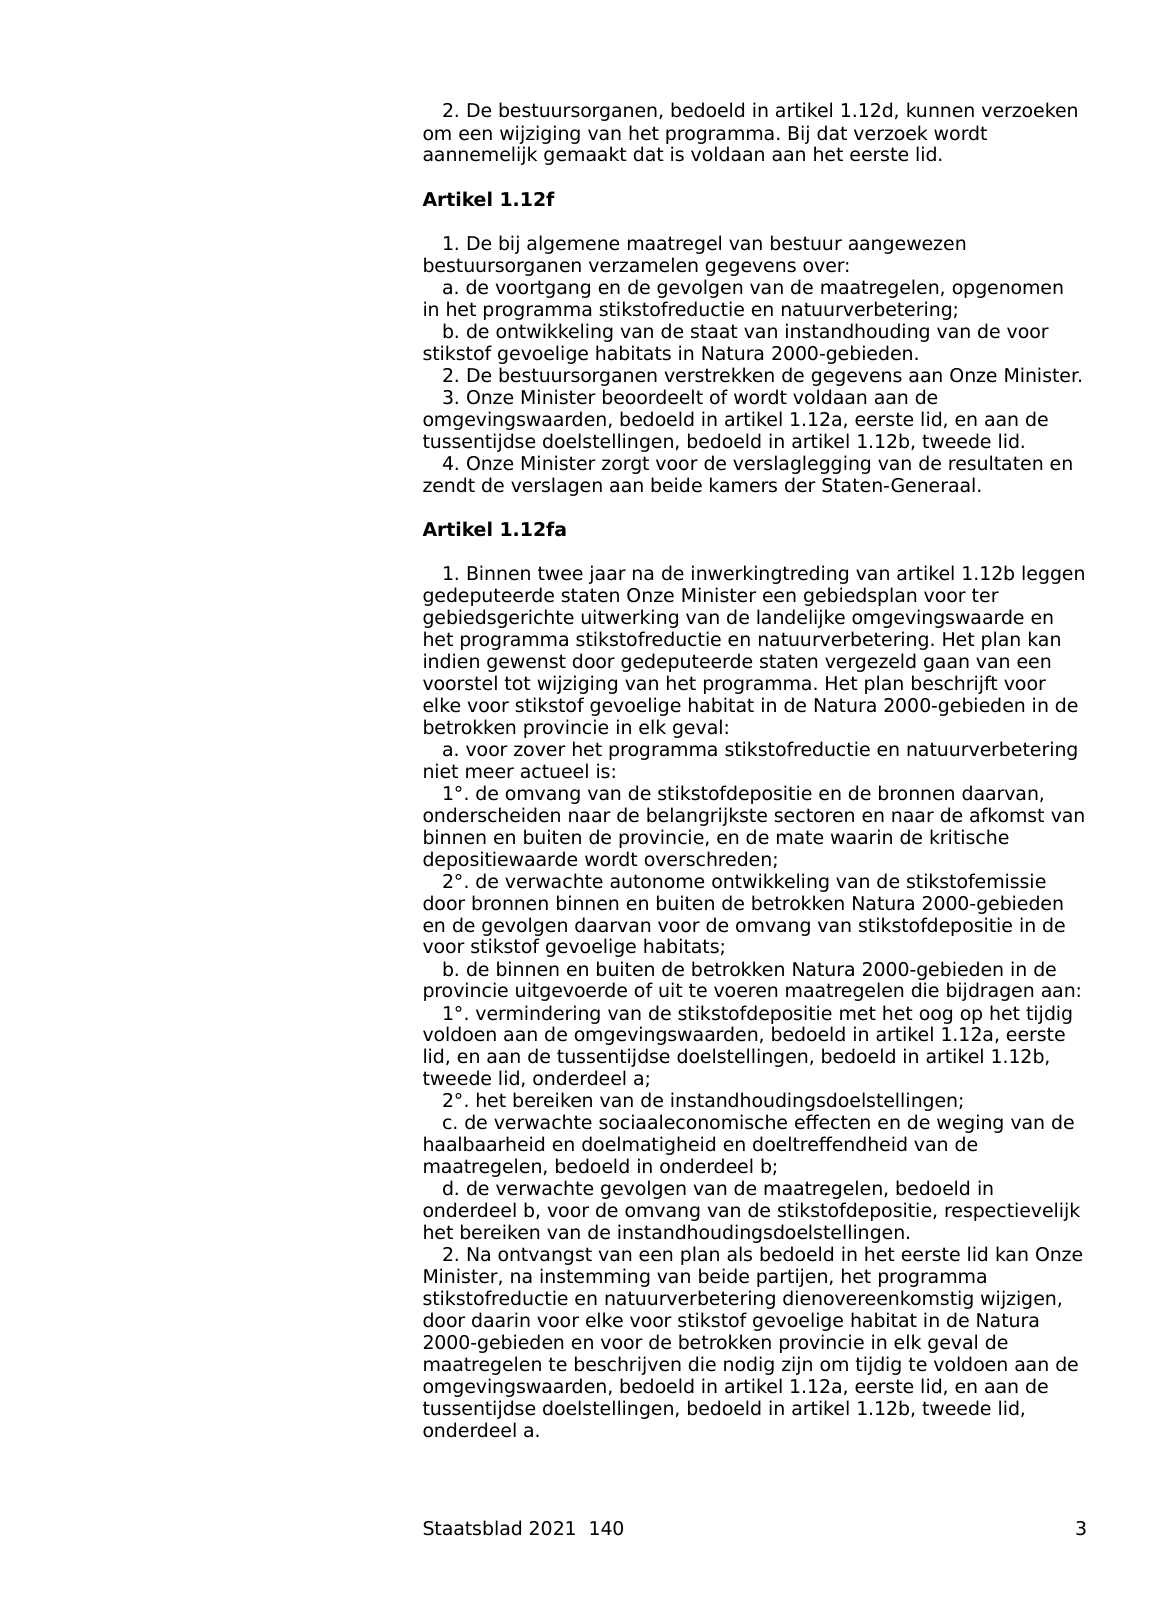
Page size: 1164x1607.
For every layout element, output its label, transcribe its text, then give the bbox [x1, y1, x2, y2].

text 1°. de omvang van de stikstofdepositie en de bronnen daarvan, onderscheiden naar de belangrijkste sectoren en naar de afkomst van binnen en buiten de provincie, en de mate waarin de kritische depositiewaarde wordt overschreden; [422, 783, 1087, 871]
subtitle Artikel 1.12fa [422, 519, 1087, 541]
text c. de verwachte sociaaleconomische effecten en de weging van de haalbaarheid en doelmatigheid en doeltreffendheid van de maatregelen, bedoeld in onderdeel b; [422, 1112, 1087, 1178]
text a. voor zover het programma stikstofreductie en natuurverbetering niet meer actueel is: [422, 739, 1087, 783]
text 4. Onze Minister zorgt voor de verslaglegging van de resultaten en zendt de verslagen aan beide kamers der Staten-Generaal. [422, 452, 1087, 496]
text 2°. de verwachte autonome ontwikkeling van de stikstofemissie door bronnen binnen en buiten de betrokken Natura 2000-gebieden en de gevolgen daarvan voor de omvang van stikstofdepositie in de voor stikstof gevoelige habitats; [422, 871, 1087, 958]
text 2. Na ontvangst van een plan als bedoeld in het eerste lid kan Onze Minister, na instemming van beide partijen, het programma stikstofreductie en natuurverbetering dienovereenkomstig wijzigen, door daarin voor elke voor stikstof gevoelige habitat in de Natura 2000-gebieden en voor de betrokken provincie in elk geval de maatregelen te beschrijven die nodig zijn om tijdig te voldoen aan de omgevingswaarden, bedoeld in artikel 1.12a, eerste lid, en aan de tussentijdse doelstellingen, bedoeld in artikel 1.12b, tweede lid, onderdeel a. [422, 1244, 1087, 1442]
text 2. De bestuursorganen verstrekken de gegevens aan Onze Minister. [422, 364, 1087, 387]
text a. de voortgang en de gevolgen van de maatregelen, opgenomen in het programma stikstofreductie en natuurverbetering; [422, 277, 1087, 321]
text 1. De bij algemene maatregel van bestuur aangewezen bestuursorganen verzamelen gegevens over: [422, 233, 1087, 277]
text d. de verwachte gevolgen van de maatregelen, bedoeld in onderdeel b, voor de omvang van de stikstofdepositie, respectievelijk het bereiken van de instandhoudingsdoelstellingen. [422, 1178, 1087, 1244]
subtitle Artikel 1.12f [422, 188, 1087, 211]
text 1. Binnen twee jaar na de inwerkingtreding van artikel 1.12b leggen gedeputeerde staten Onze Minister een gebiedsplan voor ter gebiedsgerichte uitwerking van de landelijke omgevingswaarde en het programma stikstofreductie en natuurverbetering. Het plan kan indien gewenst door gedeputeerde staten vergezeld gaan van een voorstel tot wijziging van het programma. Het plan beschrijft voor elke voor stikstof gevoelige habitat in de Natura 2000-gebieden in de betrokken provincie in elk geval: [422, 563, 1087, 739]
text 1°. vermindering van de stikstofdepositie met het oog op het tijdig voldoen aan de omgevingswaarden, bedoeld in artikel 1.12a, eerste lid, en aan de tussentijdse doelstellingen, bedoeld in artikel 1.12b, tweede lid, onderdeel a; [422, 1002, 1087, 1090]
text 2°. het bereiken van de instandhoudingsdoelstellingen; [422, 1090, 1087, 1112]
text b. de binnen en buiten de betrokken Natura 2000-gebieden in de provincie uitgevoerde of uit te voeren maatregelen die bijdragen aan: [422, 958, 1087, 1002]
text 2. De bestuursorganen, bedoeld in artikel 1.12d, kunnen verzoeken om een wijziging van het programma. Bij dat verzoek wordt aannemelijk gemaakt dat is voldaan aan het eerste lid. [422, 100, 1087, 166]
text b. de ontwikkeling van de staat van instandhouding van de voor stikstof gevoelige habitats in Natura 2000-gebieden. [422, 321, 1087, 364]
text 3. Onze Minister beoordeelt of wordt voldaan aan de omgevingswaarden, bedoeld in artikel 1.12a, eerste lid, en aan de tussentijdse doelstellingen, bedoeld in artikel 1.12b, tweede lid. [422, 387, 1087, 452]
